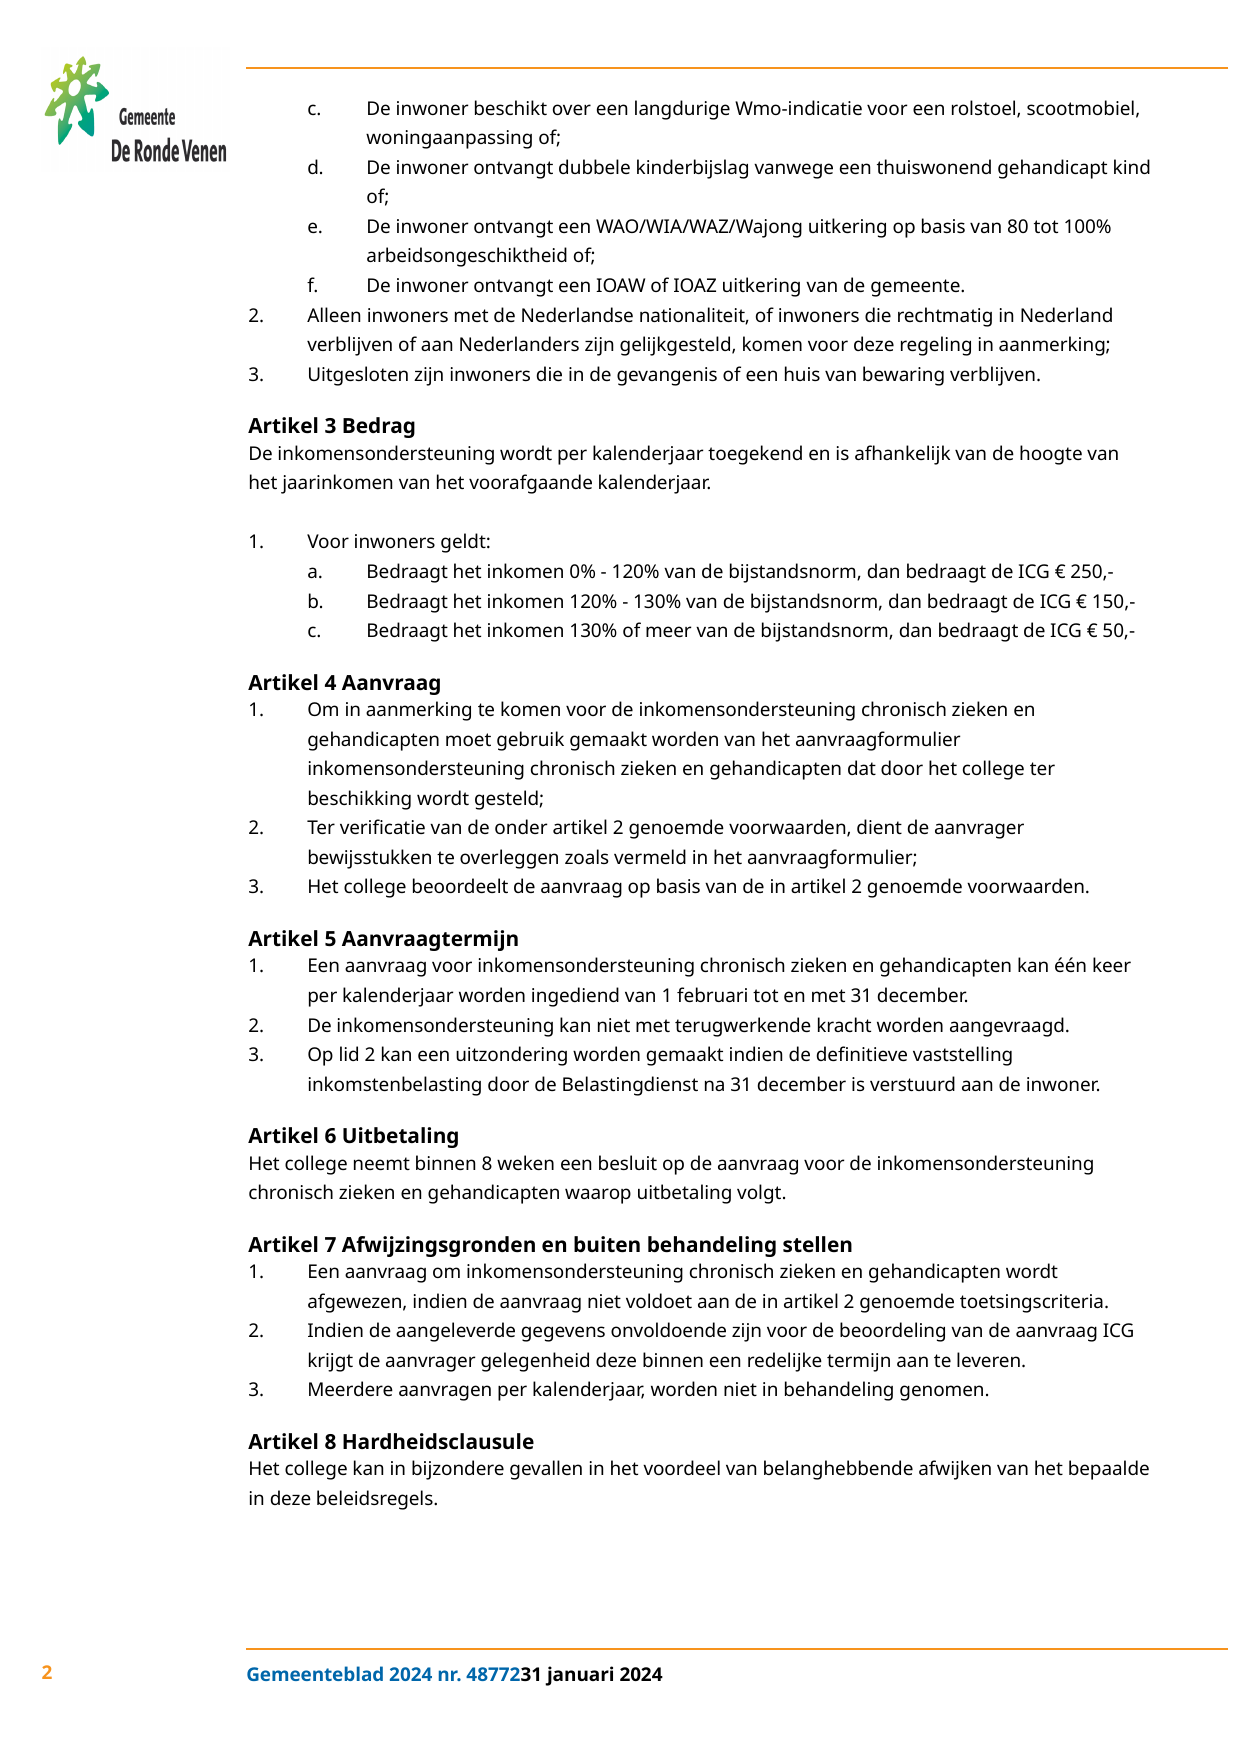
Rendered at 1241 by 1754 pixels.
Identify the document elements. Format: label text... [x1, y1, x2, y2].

list Voor inwoners geldt: [248, 529, 1152, 554]
picture [41, 47, 231, 172]
list Een aanvraag voor inkomensondersteuning chronisch zieken en gehandicapten kan één keer per kalenderjaar worden ingediend van 1 februari tot en met 31 december. [248, 953, 1152, 1008]
list De inwoner beschikt over een langdurige Wmo-indicatie voor een rolstoel, scootmobiel, woningaanpassing of; [307, 95, 1152, 150]
text Artikel 4 Aanvraag [248, 668, 1152, 696]
list Alleen inwoners met de Nederlandse nationaliteit, of inwoners die rechtmatig in Nederland verblijven of aan Nederlanders zijn gelijkgesteld, komen voor deze regeling in aanmerking; [248, 302, 1152, 357]
text Artikel 6 Uitbetaling [248, 1121, 1152, 1150]
text Artikel 8 Hardheidsclausule [248, 1427, 1152, 1455]
list Meerdere aanvragen per kalenderjaar, worden niet in behandeling genomen. [248, 1377, 1152, 1402]
text Het college neemt binnen 8 weken een besluit op de aanvraag voor de inkomensondersteuning chronisch zieken en gehandicapten waarop uitbetaling volgt. [248, 1150, 1152, 1205]
list De inkomensondersteuning kan niet met terugwerkende kracht worden aangevraagd. [248, 1012, 1152, 1037]
list Bedraagt het inkomen 130% of meer van de bijstandsnorm, dan bedraagt de ICG € 50,- [307, 617, 1152, 643]
text Artikel 7 Afwijzingsgronden en buiten behandeling stellen [248, 1230, 1152, 1258]
text Het college kan in bijzondere gevallen in het voordeel van belanghebbende afwijken van het bepaalde in deze beleidsregels. [248, 1455, 1152, 1511]
list Indien de aangeleverde gegevens onvoldoende zijn voor de beoordeling van de aanvraag ICG krijgt de aanvrager gelegenheid deze binnen een redelijke termijn aan te leveren. [248, 1317, 1152, 1373]
text Artikel 5 Aanvraagtermijn [248, 924, 1152, 953]
list Bedraagt het inkomen 0% - 120% van de bijstandsnorm, dan bedraagt de ICG € 250,- [307, 558, 1152, 584]
text De inkomensondersteuning wordt per kalenderjaar toegekend en is afhankelijk van de hoogte van het jaarinkomen van het voorafgaande kalenderjaar. [248, 440, 1152, 495]
list Ter verificatie van de onder artikel 2 genoemde voorwaarden, dient de aanvrager bewijsstukken te overleggen zoals vermeld in het aanvraagformulier; [248, 814, 1152, 870]
list De inwoner ontvangt dubbele kinderbijslag vanwege een thuiswonend gehandicapt kind of; [307, 154, 1152, 209]
list Op lid 2 kan een uitzondering worden gemaakt indien de definitieve vaststelling inkomstenbelasting door de Belastingdienst na 31 december is verstuurd aan de inwoner. [248, 1041, 1152, 1097]
list Om in aanmerking te komen voor de inkomensondersteuning chronisch zieken en gehandicapten moet gebruik gemaakt worden van het aanvraagformulier inkomensondersteuning chronisch zieken en gehandicapten dat door het college ter beschikking wordt gesteld; [248, 696, 1152, 811]
list Bedraagt het inkomen 120% - 130% van de bijstandsnorm, dan bedraagt de ICG € 150,- [307, 588, 1152, 613]
list De inwoner ontvangt een IOAW of IOAZ uitkering van de gemeente. [307, 272, 1152, 298]
list De inwoner ontvangt een WAO/WIA/WAZ/Wajong uitkering op basis van 80 tot 100% arbeidsongeschiktheid of; [307, 213, 1152, 268]
text Artikel 3 Bedrag [248, 411, 1152, 440]
list Uitgesloten zijn inwoners die in de gevangenis of een huis van bewaring verblijven. [248, 361, 1152, 387]
list Het college beoordeelt de aanvraag op basis van de in artikel 2 genoemde voorwaarden. [248, 874, 1152, 899]
list Een aanvraag om inkomensondersteuning chronisch zieken en gehandicapten wordt afgewezen, indien de aanvraag niet voldoet aan de in artikel 2 genoemde toetsingscriteria. [248, 1258, 1152, 1313]
